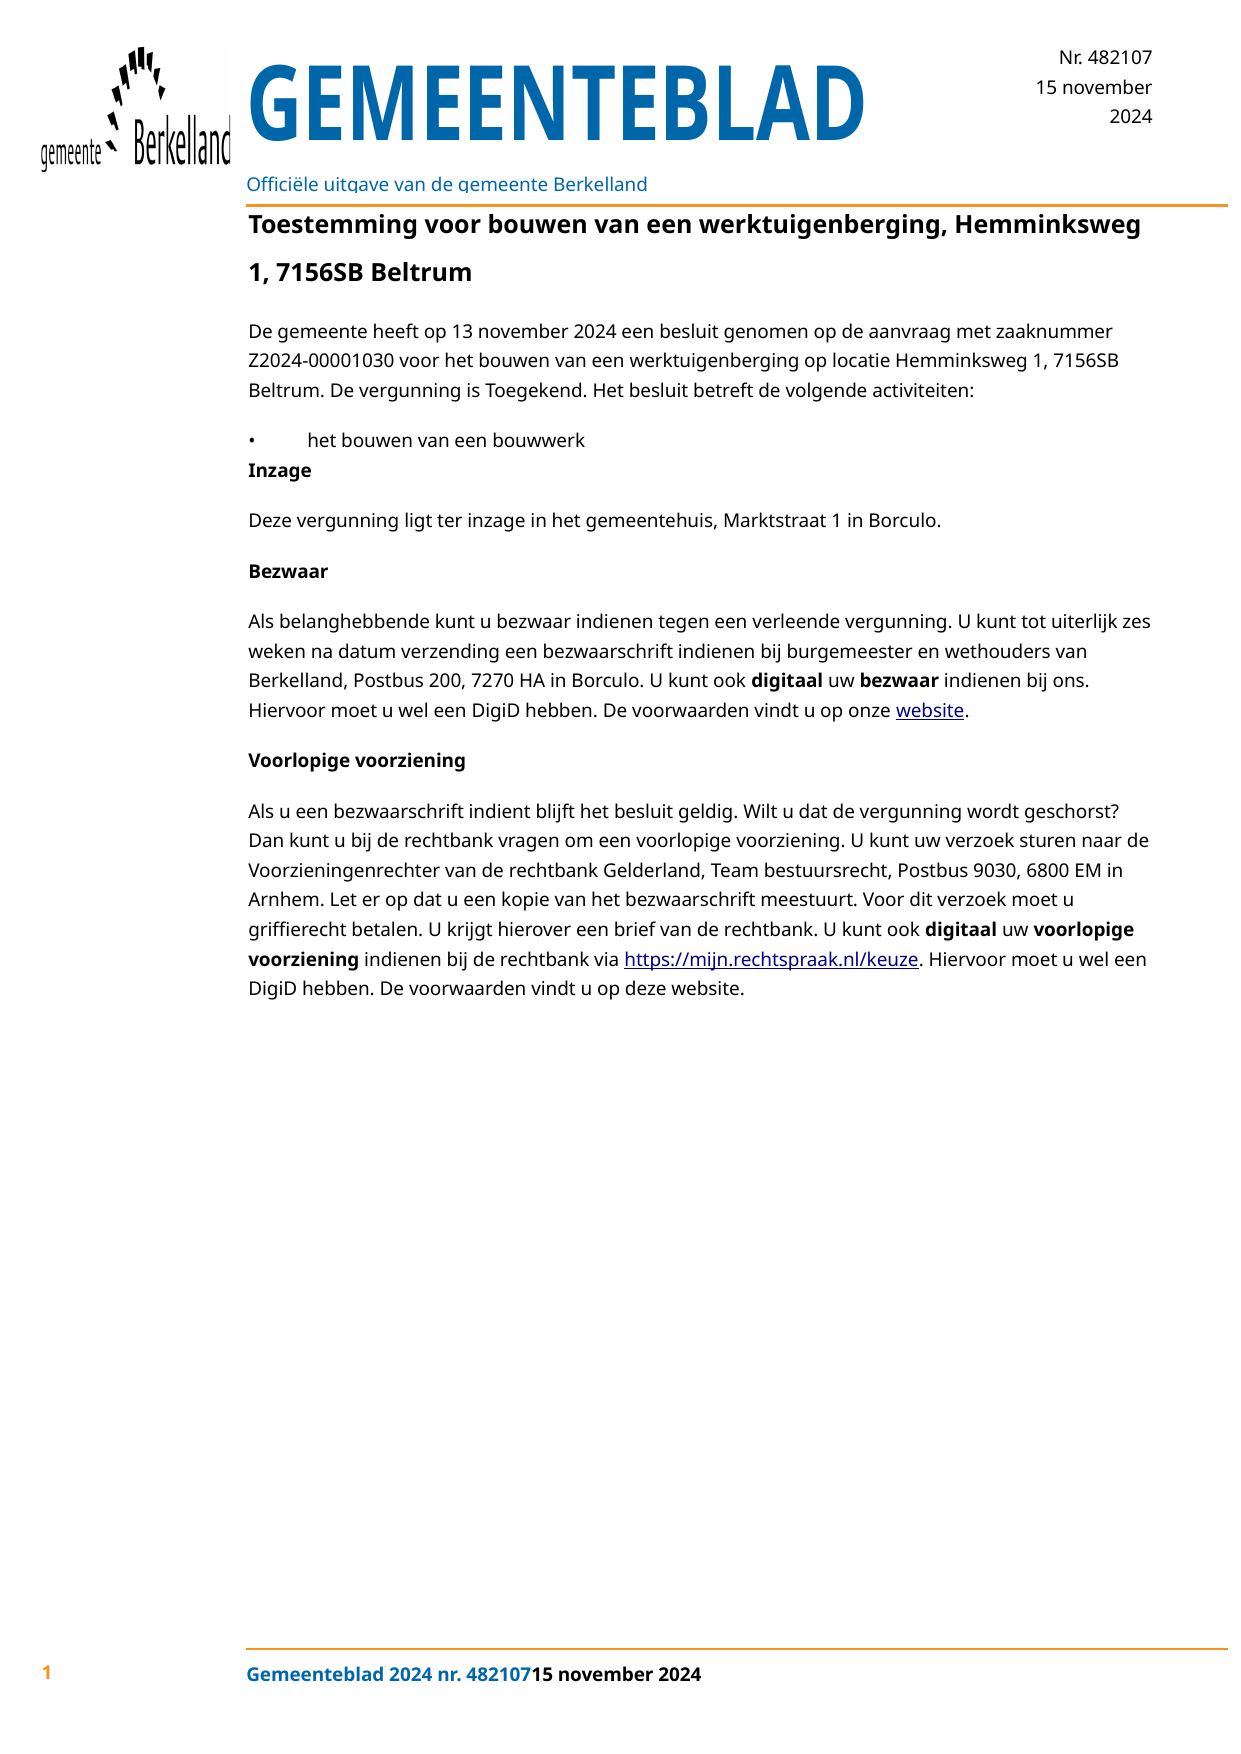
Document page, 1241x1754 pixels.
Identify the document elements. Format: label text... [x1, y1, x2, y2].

text Toestemming voor bouwen van een werktuigenberging, Hemminksweg 1, 7156SB Beltrum [248, 207, 1152, 288]
text Bezwaar [248, 558, 1152, 584]
picture [41, 47, 231, 172]
text Inzage [248, 457, 1152, 483]
text De gemeente heeft op 13 november 2024 een besluit genomen op de aanvraag met zaaknummer Z2024-00001030 voor het bouwen van een werktuigenberging op locatie Hemminksweg 1, 7156SB Beltrum. De vergunning is Toegekend. Het besluit betreft de volgende activiteiten: [248, 318, 1152, 403]
list het bouwen van een bouwwerk [248, 427, 1152, 453]
text Als u een bezwaarschrift indient blijft het besluit geldig. Wilt u dat de vergunning wordt geschorst? Dan kunt u bij de rechtbank vragen om een voorlopige voorziening. U kunt uw verzoek sturen naar de Voorzieningenrechter van de rechtbank Gelderland, Team bestuursrecht, Postbus 9030, 6800 EM in Arnhem. Let er op dat u een kopie van het bezwaarschrift meestuurt. Voor dit verzoek moet u griffierecht betalen. U krijgt hierover een brief van de rechtbank. U kunt ook digitaal uw voorlopige voorziening indienen bij de rechtbank via https://mijn.rechtspraak.nl/keuze. Hiervoor moet u wel een DigiD hebben. De voorwaarden vindt u op deze website. [248, 798, 1152, 1001]
text Deze vergunning ligt ter inzage in het gemeentehuis, Marktstraat 1 in Borculo. [248, 507, 1152, 533]
text Als belanghebbende kunt u bezwaar indienen tegen een verleende vergunning. U kunt tot uiterlijk zes weken na datum verzending een bezwaarschrift indienen bij burgemeester en wethouders van Berkelland, Postbus 200, 7270 HA in Borculo. U kunt ook digitaal uw bezwaar indienen bij ons. Hiervoor moet u wel een DigiD hebben. De voorwaarden vindt u op onze website. [248, 608, 1152, 723]
text Voorlopige voorziening [248, 747, 1152, 773]
